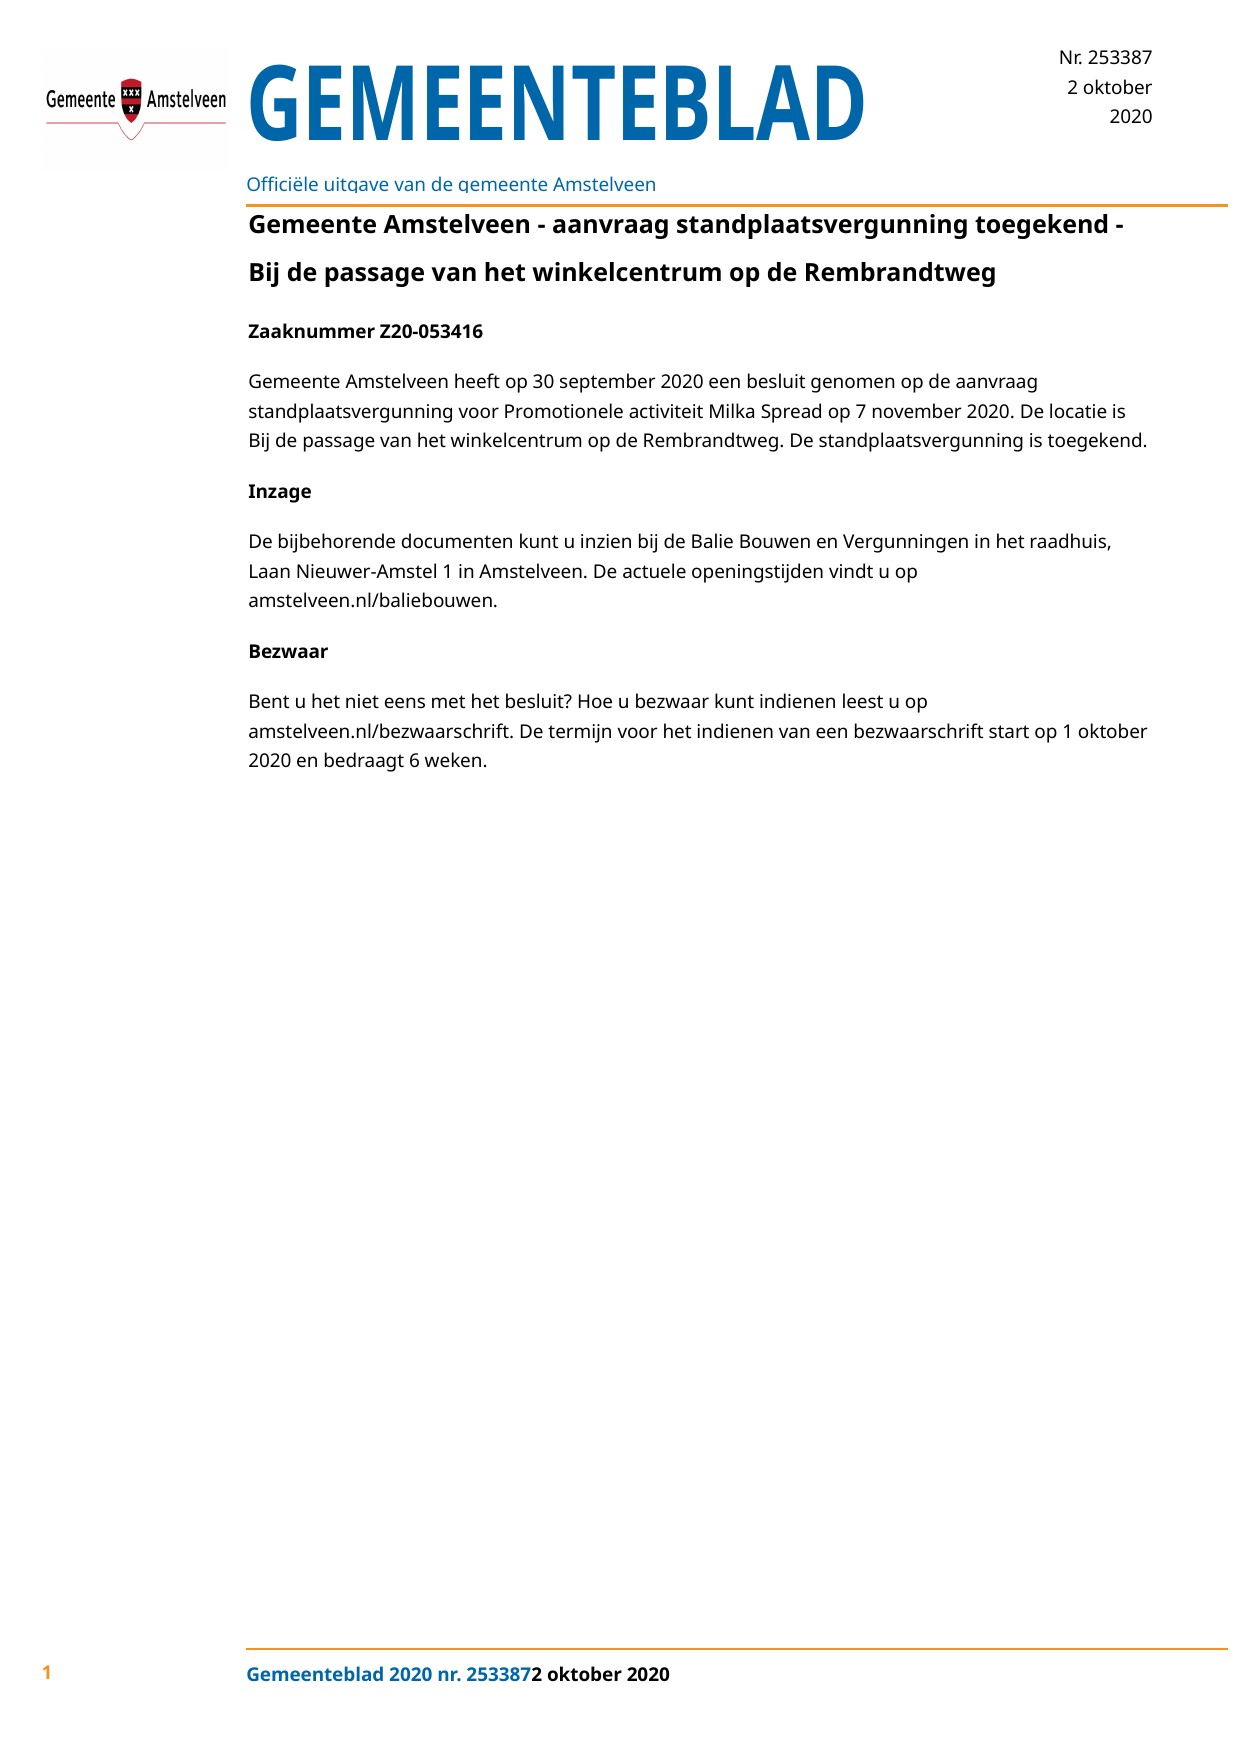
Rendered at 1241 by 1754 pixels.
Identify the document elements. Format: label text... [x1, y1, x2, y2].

text Gemeente Amstelveen - aanvraag standplaatsvergunning toegekend - Bij de passage van het winkelcentrum op de Rembrandtweg [248, 207, 1152, 288]
text De bijbehorende documenten kunt u inzien bij de Balie Bouwen en Vergunningen in het raadhuis, Laan Nieuwer-Amstel 1 in Amstelveen. De actuele openingstijden vindt u op amstelveen.nl/baliebouwen. [248, 528, 1152, 613]
text Inzage [248, 478, 1152, 504]
text Bezwaar [248, 638, 1152, 664]
text Gemeente Amstelveen heeft op 30 september 2020 een besluit genomen op de aanvraag standplaatsvergunning voor Promotionele activiteit Milka Spread op 7 november 2020. De locatie is Bij de passage van het winkelcentrum op de Rembrandtweg. De standplaatsvergunning is toegekend. [248, 368, 1152, 453]
text Bent u het niet eens met het besluit? Hoe u bezwaar kunt indienen leest u op amstelveen.nl/bezwaarschrift. De termijn voor het indienen van een bezwaarschrift start op 1 oktober 2020 en bedraagt 6 weken. [248, 688, 1152, 773]
picture [41, 47, 231, 172]
text Zaaknummer Z20-053416 [248, 318, 1152, 344]
